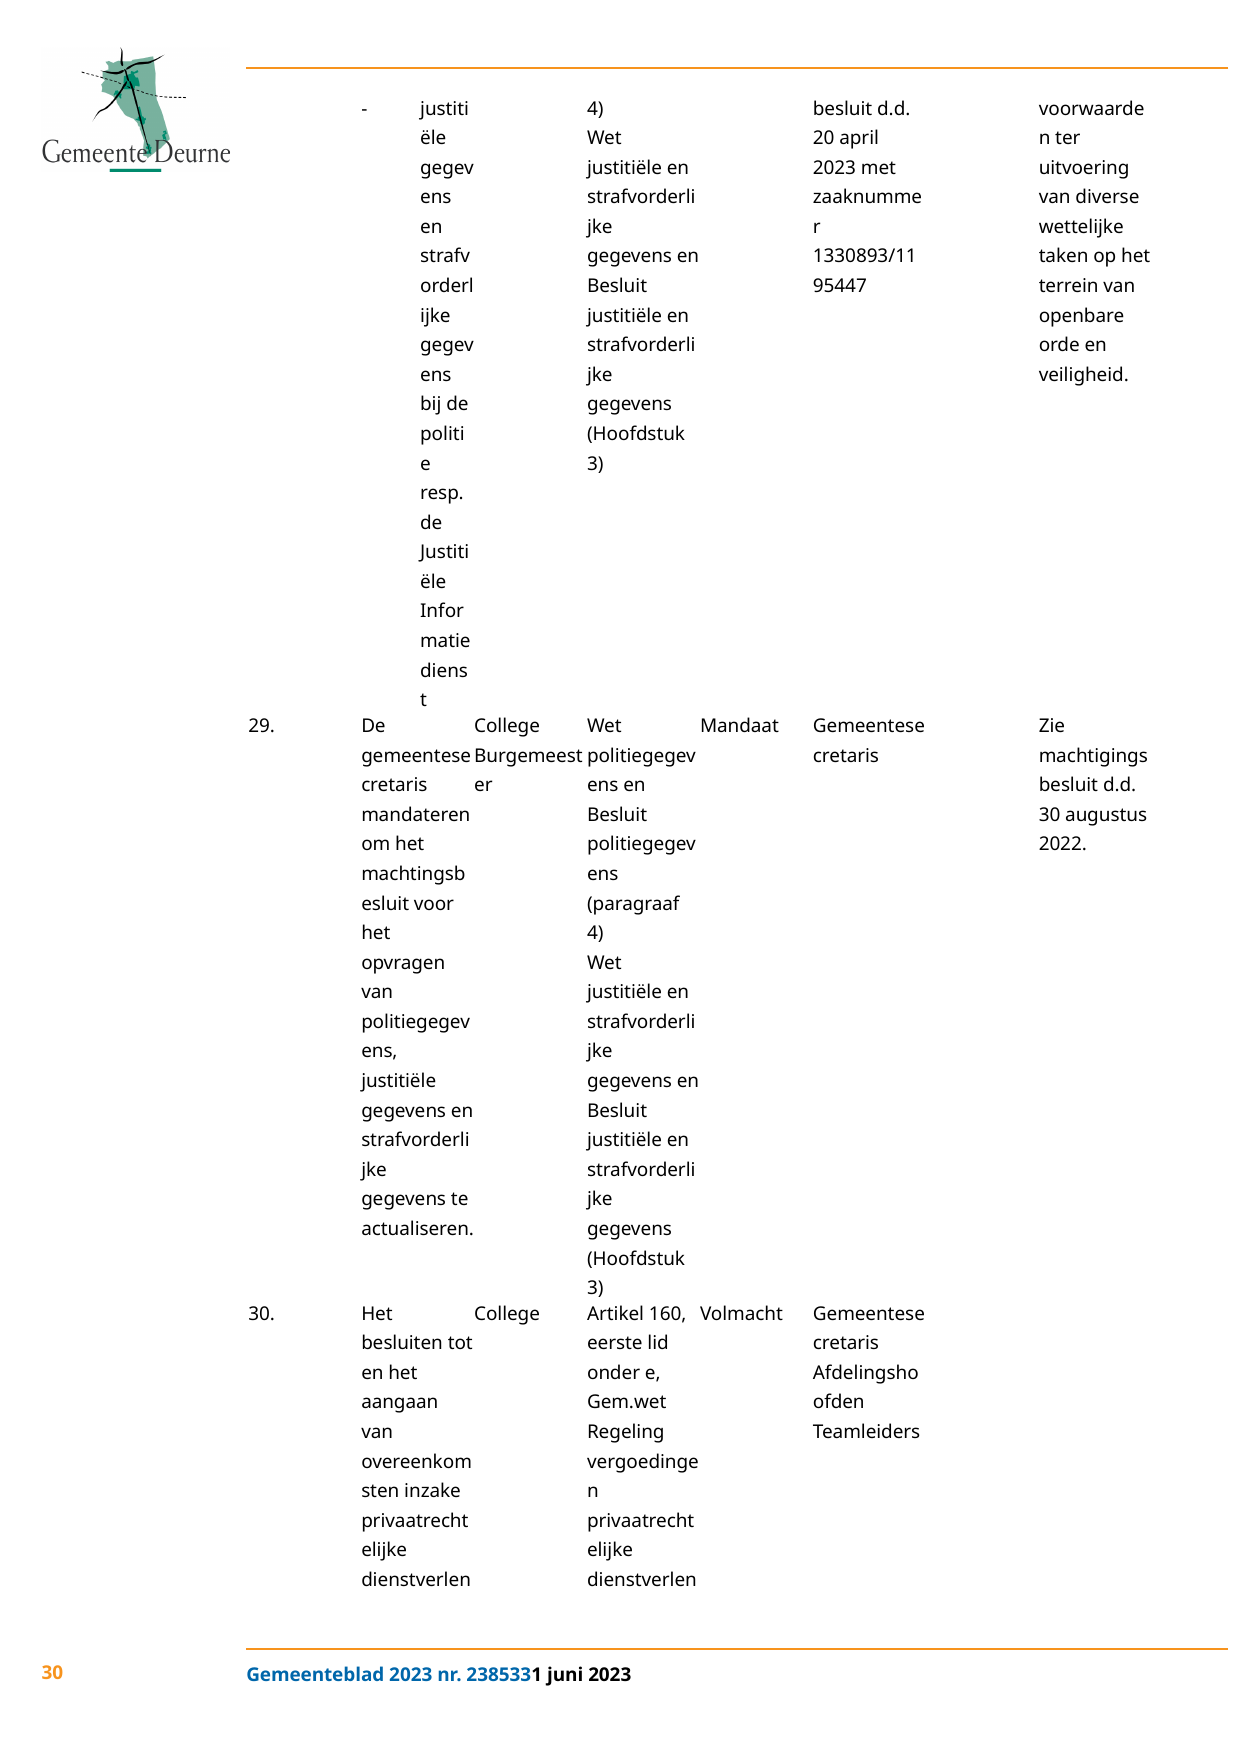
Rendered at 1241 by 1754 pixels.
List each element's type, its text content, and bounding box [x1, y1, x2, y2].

table_cell justitiële gegevens en strafvorderlijke gegevens bij de politie resp. de Justitiële Informatiedienst [361, 95, 474, 712]
table_cell Zie machtigingsbesluit d.d. 30 augustus 2022. [1039, 712, 1152, 1300]
table_cell Mandaat [700, 712, 813, 1300]
table_cell College Burgemeester [474, 712, 587, 1300]
table_cell besluit d.d. 20 april 2023 met zaaknummer 1330893/1195447 [813, 95, 926, 712]
table_cell voorwaarden ter uitvoering van diverse wettelijke taken op het terrein van openbare orde en veiligheid. [1039, 95, 1152, 712]
table_cell Gemeentesecretaris Afdelingshoofden Teamleiders [813, 1300, 926, 1592]
table_cell [1039, 1300, 1152, 1592]
table_cell Volmacht [700, 1300, 813, 1592]
table_cell Wet politiegegevens en Besluit politiegegevens (paragraaf 4) Wet justitiële en strafvorderlijke gegevens en Besluit justitiële en strafvorderlijke gegevens (Hoofdstuk 3) [587, 712, 700, 1300]
table_cell [248, 1300, 361, 1592]
picture [41, 47, 231, 172]
table_cell De gemeentesecretaris mandateren om het machtingsbesluit voor het opvragen van politiegegevens, justitiële gegevens en strafvorderlijke gegevens te actualiseren. [361, 712, 474, 1300]
table_cell [248, 712, 361, 1300]
table_cell Gemeentesecretaris [813, 712, 926, 1300]
table_cell [926, 95, 1038, 712]
table_cell Artikel 160, eerste lid onder e, Gem.wet Regeling vergoedingen privaatrechtelijke dienstverlen [587, 1300, 700, 1592]
table_cell [700, 95, 813, 712]
table_cell [248, 95, 361, 712]
table_cell [474, 95, 587, 712]
table_cell 4) Wet justitiële en strafvorderlijke gegevens en Besluit justitiële en strafvorderlijke gegevens (Hoofdstuk 3) [587, 95, 700, 712]
table_cell [926, 1300, 1038, 1592]
table_cell Het besluiten tot en het aangaan van overeenkomsten inzake privaatrechtelijke dienstverlen [361, 1300, 474, 1592]
table_cell College [474, 1300, 587, 1592]
table_cell [926, 712, 1038, 1300]
